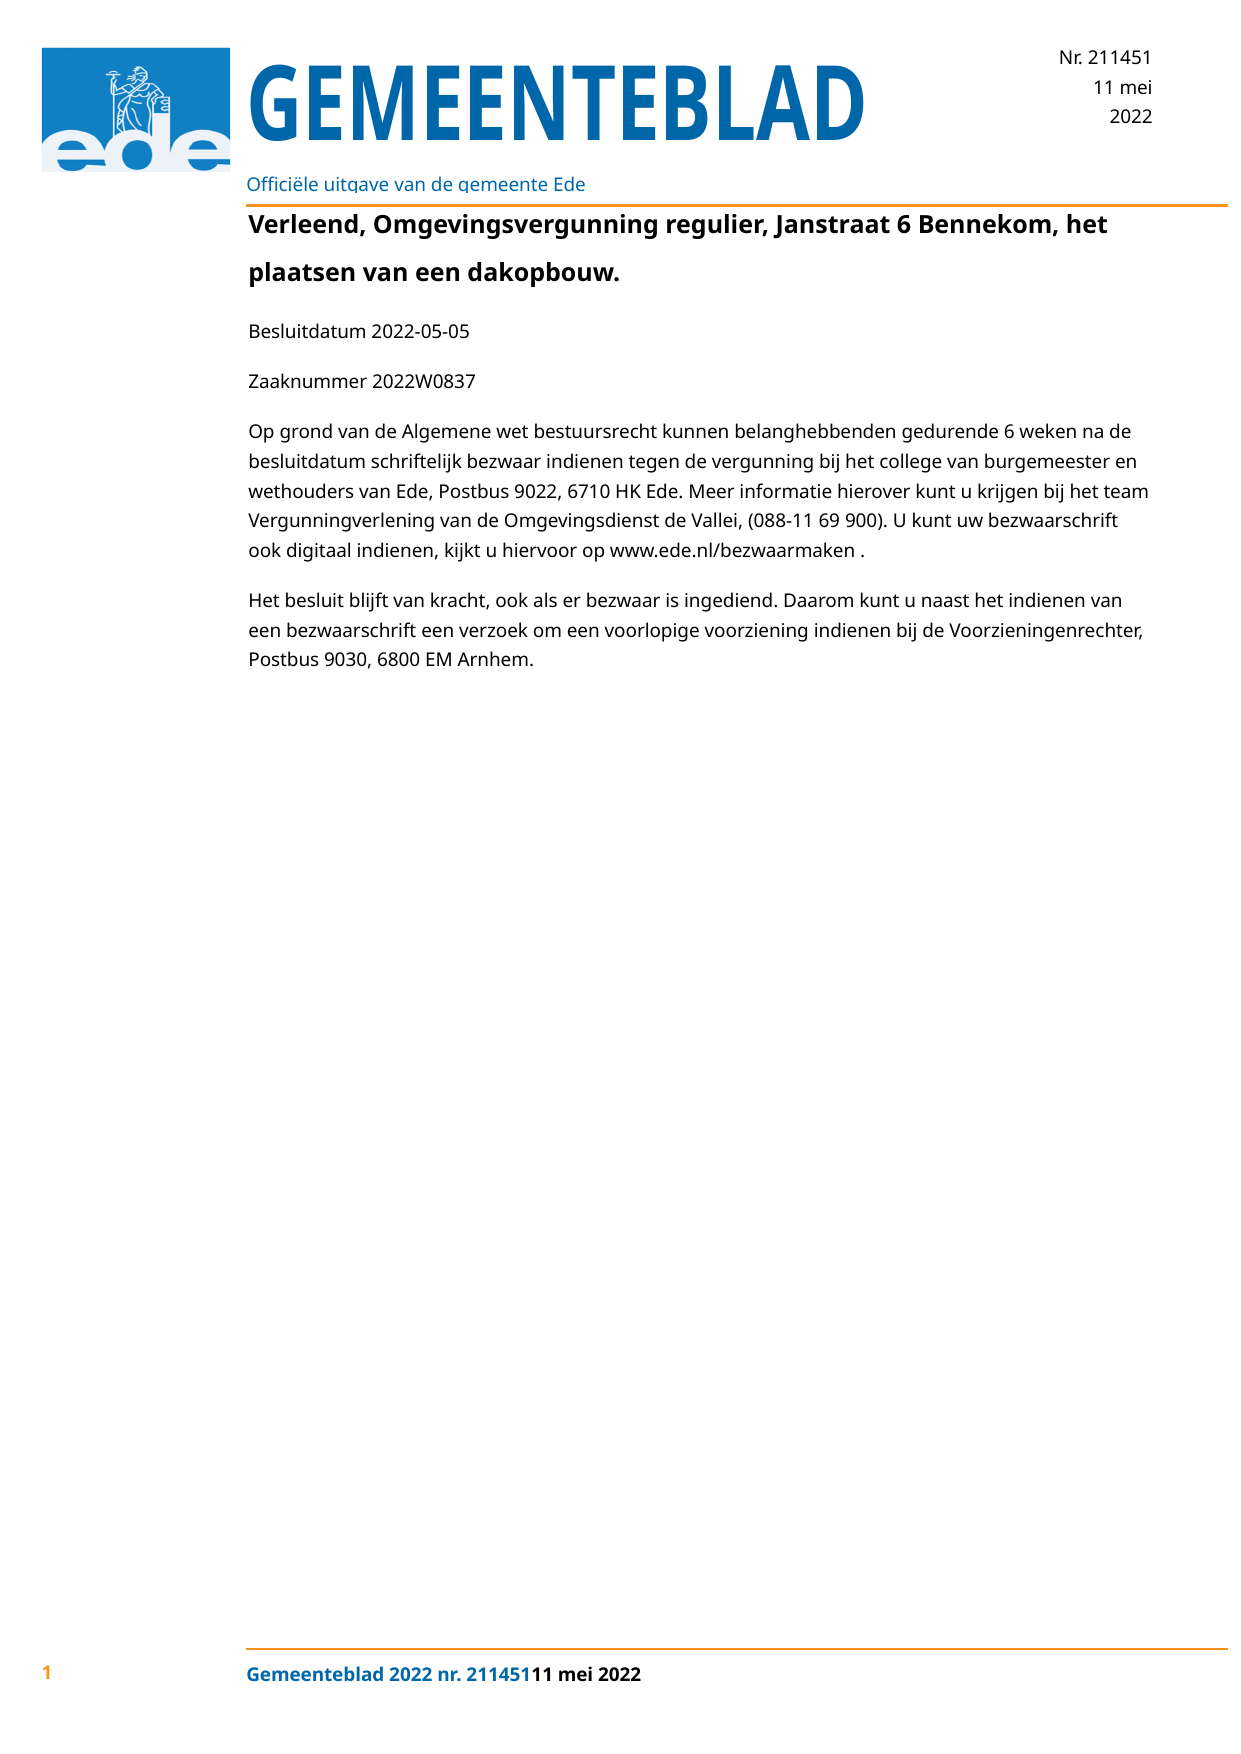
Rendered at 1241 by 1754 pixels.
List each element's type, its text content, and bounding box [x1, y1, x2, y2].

text Op grond van de Algemene wet bestuursrecht kunnen belanghebbenden gedurende 6 weken na de besluitdatum schriftelijk bezwaar indienen tegen de vergunning bij het college van burgemeester en wethouders van Ede, Postbus 9022, 6710 HK Ede. Meer informatie hierover kunt u krijgen bij het team Vergunningverlening van de Omgevingsdienst de Vallei, (088-11 69 900). U kunt uw bezwaarschrift ook digitaal indienen, kijkt u hiervoor op www.ede.nl/bezwaarmaken . [248, 419, 1152, 563]
picture [41, 47, 231, 172]
text Zaaknummer 2022W0837 [248, 368, 1152, 394]
text Verleend, Omgevingsvergunning regulier, Janstraat 6 Bennekom, het plaatsen van een dakopbouw. [248, 207, 1152, 288]
text Besluitdatum 2022-05-05 [248, 318, 1152, 344]
text Het besluit blijft van kracht, ook als er bezwaar is ingediend. Daarom kunt u naast het indienen van een bezwaarschrift een verzoek om een voorlopige voorziening indienen bij de Voorzieningenrechter, Postbus 9030, 6800 EM Arnhem. [248, 587, 1152, 672]
